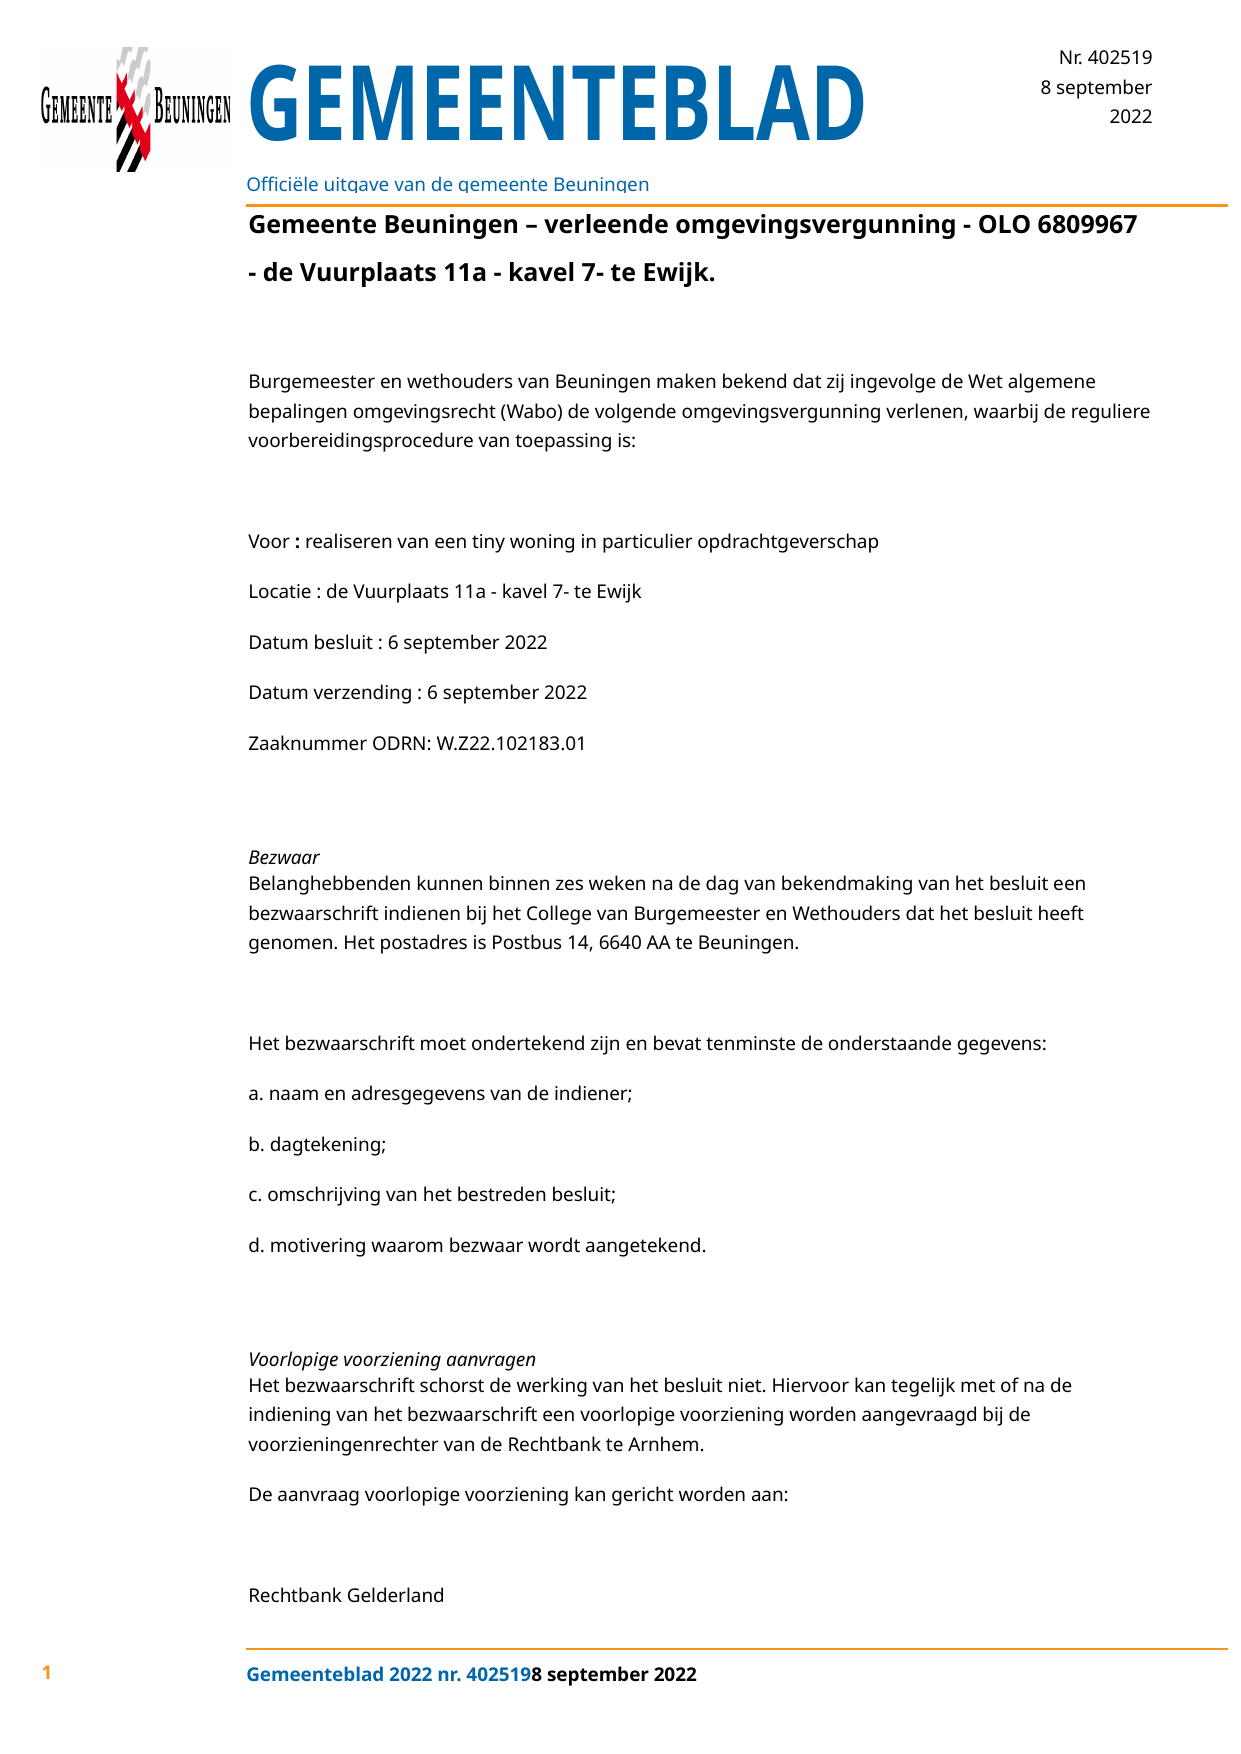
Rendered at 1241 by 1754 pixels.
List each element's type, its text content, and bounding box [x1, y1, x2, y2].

text Voorlopige voorziening aanvragen [248, 1346, 1152, 1372]
text Zaaknummer ODRN: W.Z22.102183.01 [248, 730, 1152, 756]
text Gemeente Beuningen – verleende omgevingsvergunning - OLO 6809967 - de Vuurplaats 11a - kavel 7- te Ewijk. [248, 207, 1152, 288]
text Voor : realiseren van een tiny woning in particulier opdrachtgeverschap [248, 528, 1152, 554]
picture [41, 47, 231, 172]
text c. omschrijving van het bestreden besluit; [248, 1181, 1152, 1207]
text Bezwaar [248, 844, 1152, 870]
text Het bezwaarschrift schorst de werking van het besluit niet. Hiervoor kan tegelijk met of na de indiening van het bezwaarschrift een voorlopige voorziening worden aangevraagd bij de voorzieningenrechter van de Rechtbank te Arnhem. [248, 1372, 1152, 1457]
text Locatie : de Vuurplaats 11a - kavel 7- te Ewijk [248, 579, 1152, 604]
text Burgemeester en wethouders van Beuningen maken bekend dat zij ingevolge de Wet algemene bepalingen omgevingsrecht (Wabo) de volgende omgevingsvergunning verlenen, waarbij de reguliere voorbereidingsprocedure van toepassing is: [248, 368, 1152, 453]
text Datum verzending : 6 september 2022 [248, 679, 1152, 705]
text b. dagtekening; [248, 1131, 1152, 1157]
text Rechtbank Gelderland [248, 1582, 1152, 1608]
text a. naam en adresgegevens van de indiener; [248, 1081, 1152, 1106]
text Het bezwaarschrift moet ondertekend zijn en bevat tenminste de onderstaande gegevens: [248, 1030, 1152, 1056]
text Belanghebbenden kunnen binnen zes weken na de dag van bekendmaking van het besluit een bezwaarschrift indienen bij het College van Burgemeester en Wethouders dat het besluit heeft genomen. Het postadres is Postbus 14, 6640 AA te Beuningen. [248, 870, 1152, 955]
text De aanvraag voorlopige voorziening kan gericht worden aan: [248, 1481, 1152, 1507]
text Datum besluit : 6 september 2022 [248, 629, 1152, 655]
text d. motivering waarom bezwaar wordt aangetekend. [248, 1232, 1152, 1257]
